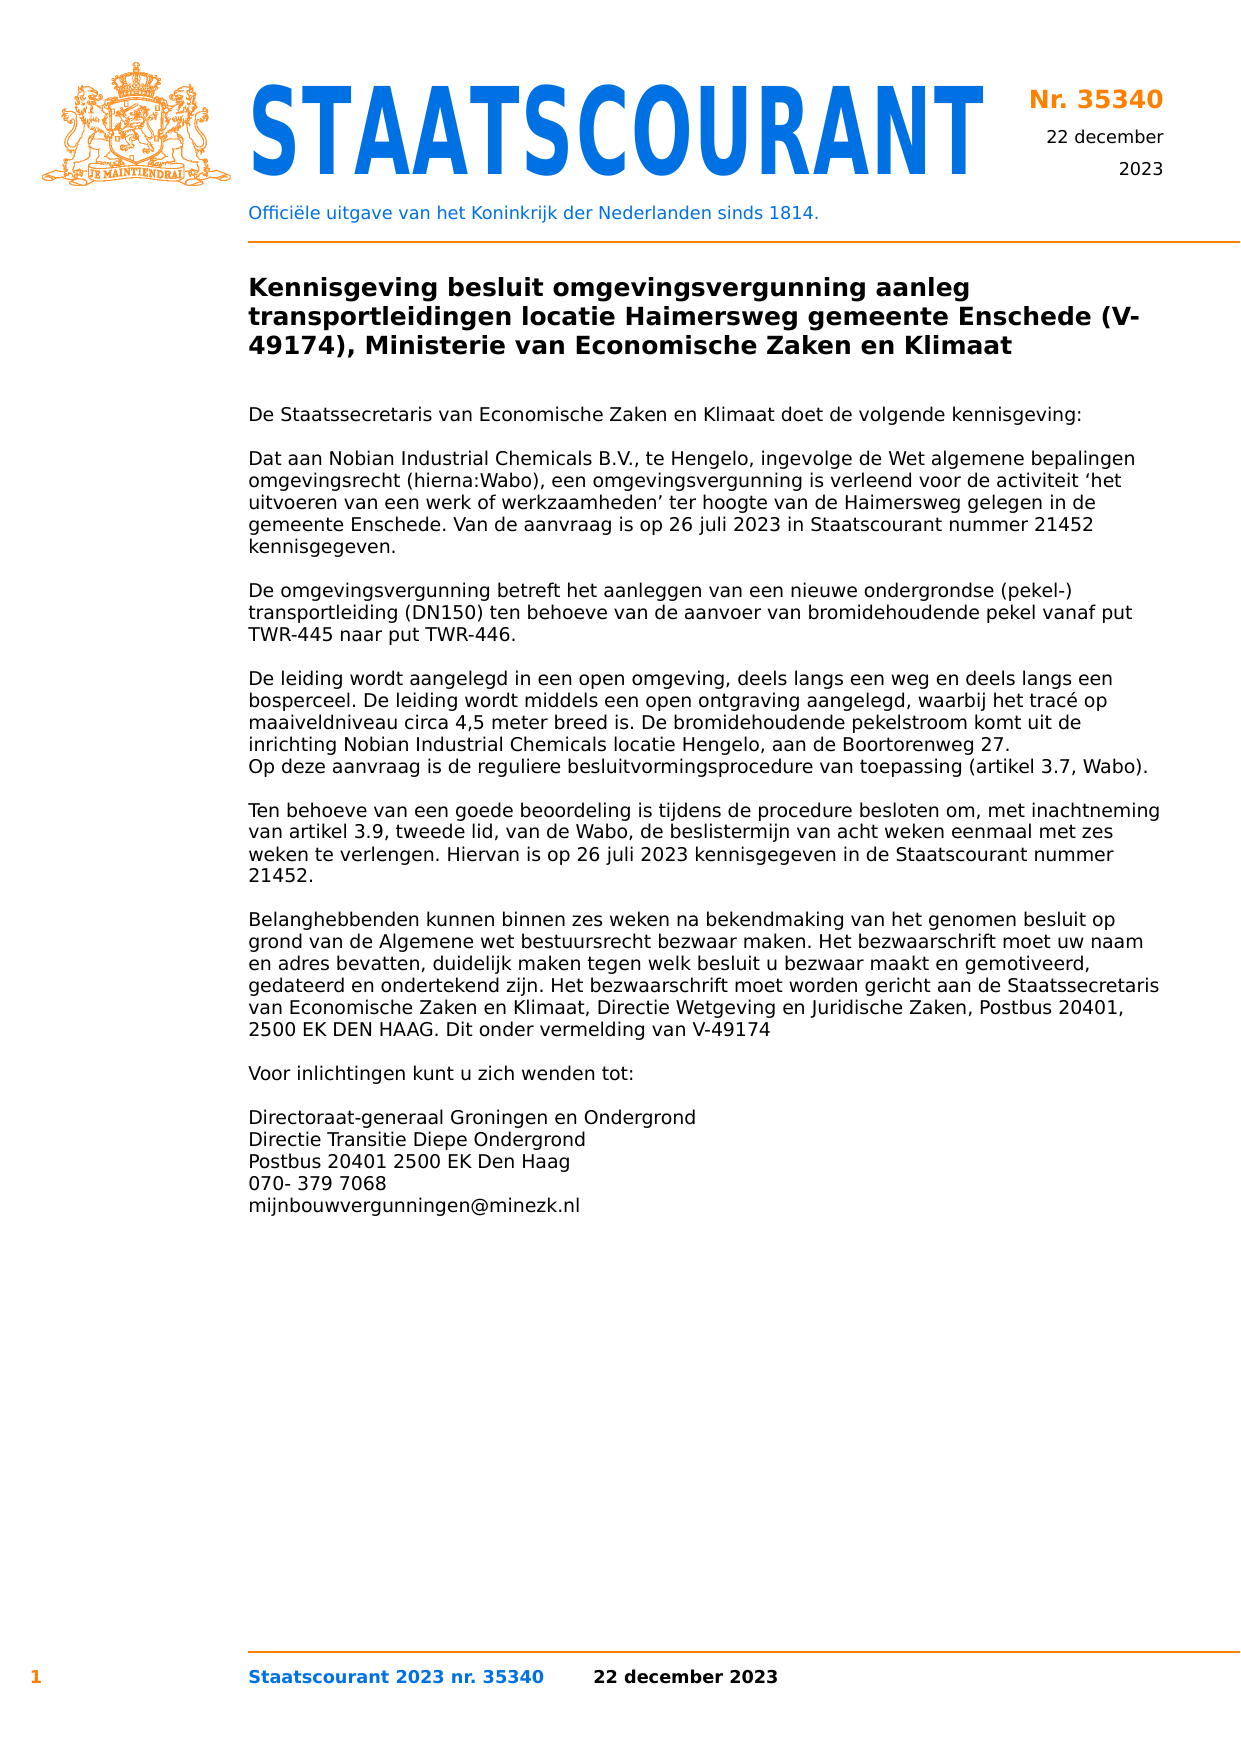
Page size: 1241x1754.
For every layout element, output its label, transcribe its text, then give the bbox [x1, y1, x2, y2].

text De omgevingsvergunning betreft het aanleggen van een nieuwe ondergrondse (pekel-) transportleiding (DN150) ten behoeve van de aanvoer van bromidehoudende pekel vanaf put TWR-445 naar put TWR-446. [248, 580, 1163, 646]
text Postbus 20401 2500 EK Den Haag [248, 1151, 1163, 1173]
table_cell Officiële uitgave van het Koninkrijk der Nederlanden sinds 1814. [248, 203, 1240, 241]
text Op deze aanvraag is de reguliere besluitvormingsprocedure van toepassing (artikel 3.7, Wabo). [248, 756, 1163, 778]
text De Staatssecretaris van Economische Zaken en Klimaat doet de volgende kennisgeving: [248, 404, 1163, 426]
table_cell 2023 [998, 153, 1240, 203]
text Dat aan Nobian Industrial Chemicals B.V., te Hengelo, ingevolge de Wet algemene bepalingen omgevingsrecht (hierna:Wabo), een omgevingsvergunning is verleend voor de activiteit ‘het uitvoeren van een werk of werkzaamheden’ ter hoogte van de Haimersweg gelegen in de gemeente Enschede. Van de aanvraag is op 26 juli 2023 in Staatscourant nummer 21452 kennisgegeven. [248, 448, 1163, 558]
subtitle Kennisgeving besluit omgevingsvergunning aanleg transportleidingen locatie Haimersweg gemeente Enschede (V-49174), Ministerie van Economische Zaken en Klimaat [248, 273, 1163, 361]
text Directoraat-generaal Groningen en Ondergrond [248, 1107, 1163, 1129]
text mijnbouwvergunningen@minezk.nl [248, 1195, 1163, 1217]
table_header STAATSCOURANT [248, 62, 998, 203]
picture [41, 62, 231, 186]
text De leiding wordt aangelegd in een open omgeving, deels langs een weg en deels langs een bosperceel. De leiding wordt middels een open ontgraving aangelegd, waarbij het tracé op maaiveldniveau circa 4,5 meter breed is. De bromidehoudende pekelstroom komt uit de inrichting Nobian Industrial Chemicals locatie Hengelo, aan de Boortorenweg 27. [248, 668, 1163, 756]
text Directie Transitie Diepe Ondergrond [248, 1129, 1163, 1151]
text Ten behoeve van een goede beoordeling is tijdens de procedure besloten om, met inachtneming van artikel 3.9, tweede lid, van de Wabo, de beslistermijn van acht weken eenmaal met zes weken te verlengen. Hiervan is op 26 juli 2023 kennisgegeven in de Staatscourant nummer 21452. [248, 799, 1163, 887]
table_header [25, 62, 248, 241]
table_cell 22 december [998, 121, 1240, 153]
text 070- 379 7068 [248, 1173, 1163, 1195]
text Belanghebbenden kunnen binnen zes weken na bekendmaking van het genomen besluit op grond van de Algemene wet bestuursrecht bezwaar maken. Het bezwaarschrift moet uw naam en adres bevatten, duidelijk maken tegen welk besluit u bezwaar maakt en gemotiveerd, gedateerd en ondertekend zijn. Het bezwaarschrift moet worden gericht aan de Staatssecretaris van Economische Zaken en Klimaat, Directie Wetgeving en Juridische Zaken, Postbus 20401, 2500 EK DEN HAAG. Dit onder vermelding van V-49174 [248, 909, 1163, 1041]
text Voor inlichtingen kunt u zich wenden tot: [248, 1063, 1163, 1085]
table_header Nr. 35340 [998, 62, 1240, 121]
